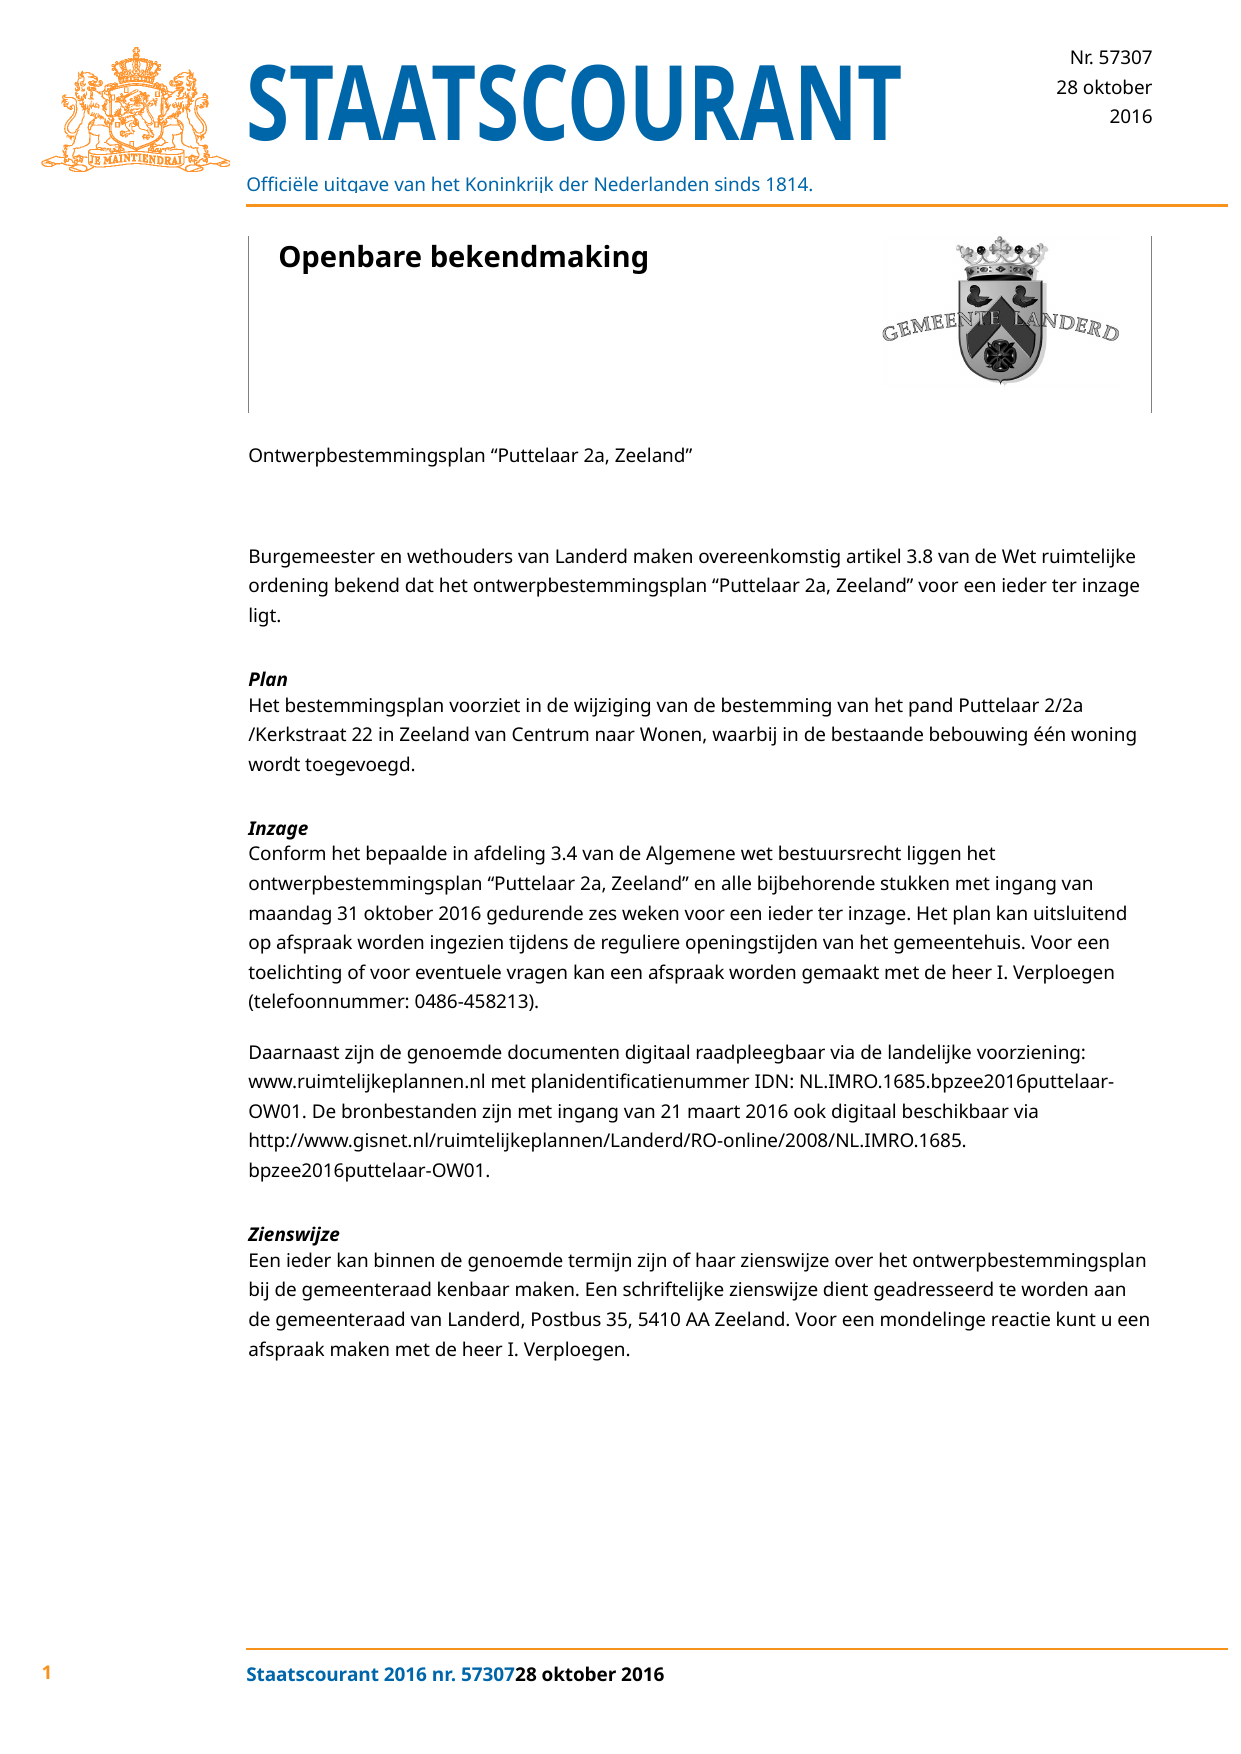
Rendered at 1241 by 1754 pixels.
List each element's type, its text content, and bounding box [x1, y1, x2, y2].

picture [41, 47, 231, 172]
text Conform het bepaalde in afdeling 3.4 van de Algemene wet bestuursrecht liggen het ontwerpbestemmingsplan “Puttelaar 2a, Zeeland” en alle bijbehorende stukken met ingang van maandag 31 oktober 2016 gedurende zes weken voor een ieder ter inzage. Het plan kan uitsluitend op afspraak worden ingezien tijdens de reguliere openingstijden van het gemeentehuis. Voor een toelichting of voor eventuele vragen kan een afspraak worden gemaakt met de heer I. Verploegen (telefoonnummer: 0486-458213). [248, 841, 1152, 1014]
text Zienswijze [248, 1221, 1152, 1247]
text Ontwerpbestemmingsplan “Puttelaar 2a, Zeeland” [248, 442, 1152, 468]
picture [882, 236, 1119, 387]
table_header Openbare bekendmaking [249, 236, 850, 413]
text Het bestemmingsplan voorziet in de wijziging van de bestemming van het pand Puttelaar 2/2a /Kerkstraat 22 in Zeeland van Centrum naar Wonen, waarbij in de bestaande bebouwing één woning wordt toegevoegd. [248, 692, 1152, 777]
text Daarnaast zijn de genoemde documenten digitaal raadpleegbaar via de landelijke voorziening: www.ruimtelijkeplannen.nl met planidentificatienummer IDN: NL.IMRO.1685.bpzee2016puttelaar-OW01. De bronbestanden zijn met ingang van 21 maart 2016 ook digitaal beschikbaar via http://www.gisnet.nl/ruimtelijkeplannen/Landerd/RO-online/2008/NL.IMRO.1685. bpzee2016puttelaar-OW01. [248, 1039, 1152, 1183]
text Burgemeester en wethouders van Landerd maken overeenkomstig artikel 3.8 van de Wet ruimtelijke ordening bekend dat het ontwerpbestemmingsplan “Puttelaar 2a, Zeeland” voor een ieder ter inzage ligt. [248, 543, 1152, 628]
text Een ieder kan binnen de genoemde termijn zijn of haar zienswijze over het ontwerpbestemmingsplan bij de gemeenteraad kenbaar maken. Een schriftelijke zienswijze dient geadresseerd te worden aan de gemeenteraad van Landerd, Postbus 35, 5410 AA Zeeland. Voor een mondelinge reactie kunt u een afspraak maken met de heer I. Verploegen. [248, 1247, 1152, 1361]
text Inzage [248, 815, 1152, 841]
table_header [850, 236, 1151, 413]
text Plan [248, 666, 1152, 692]
